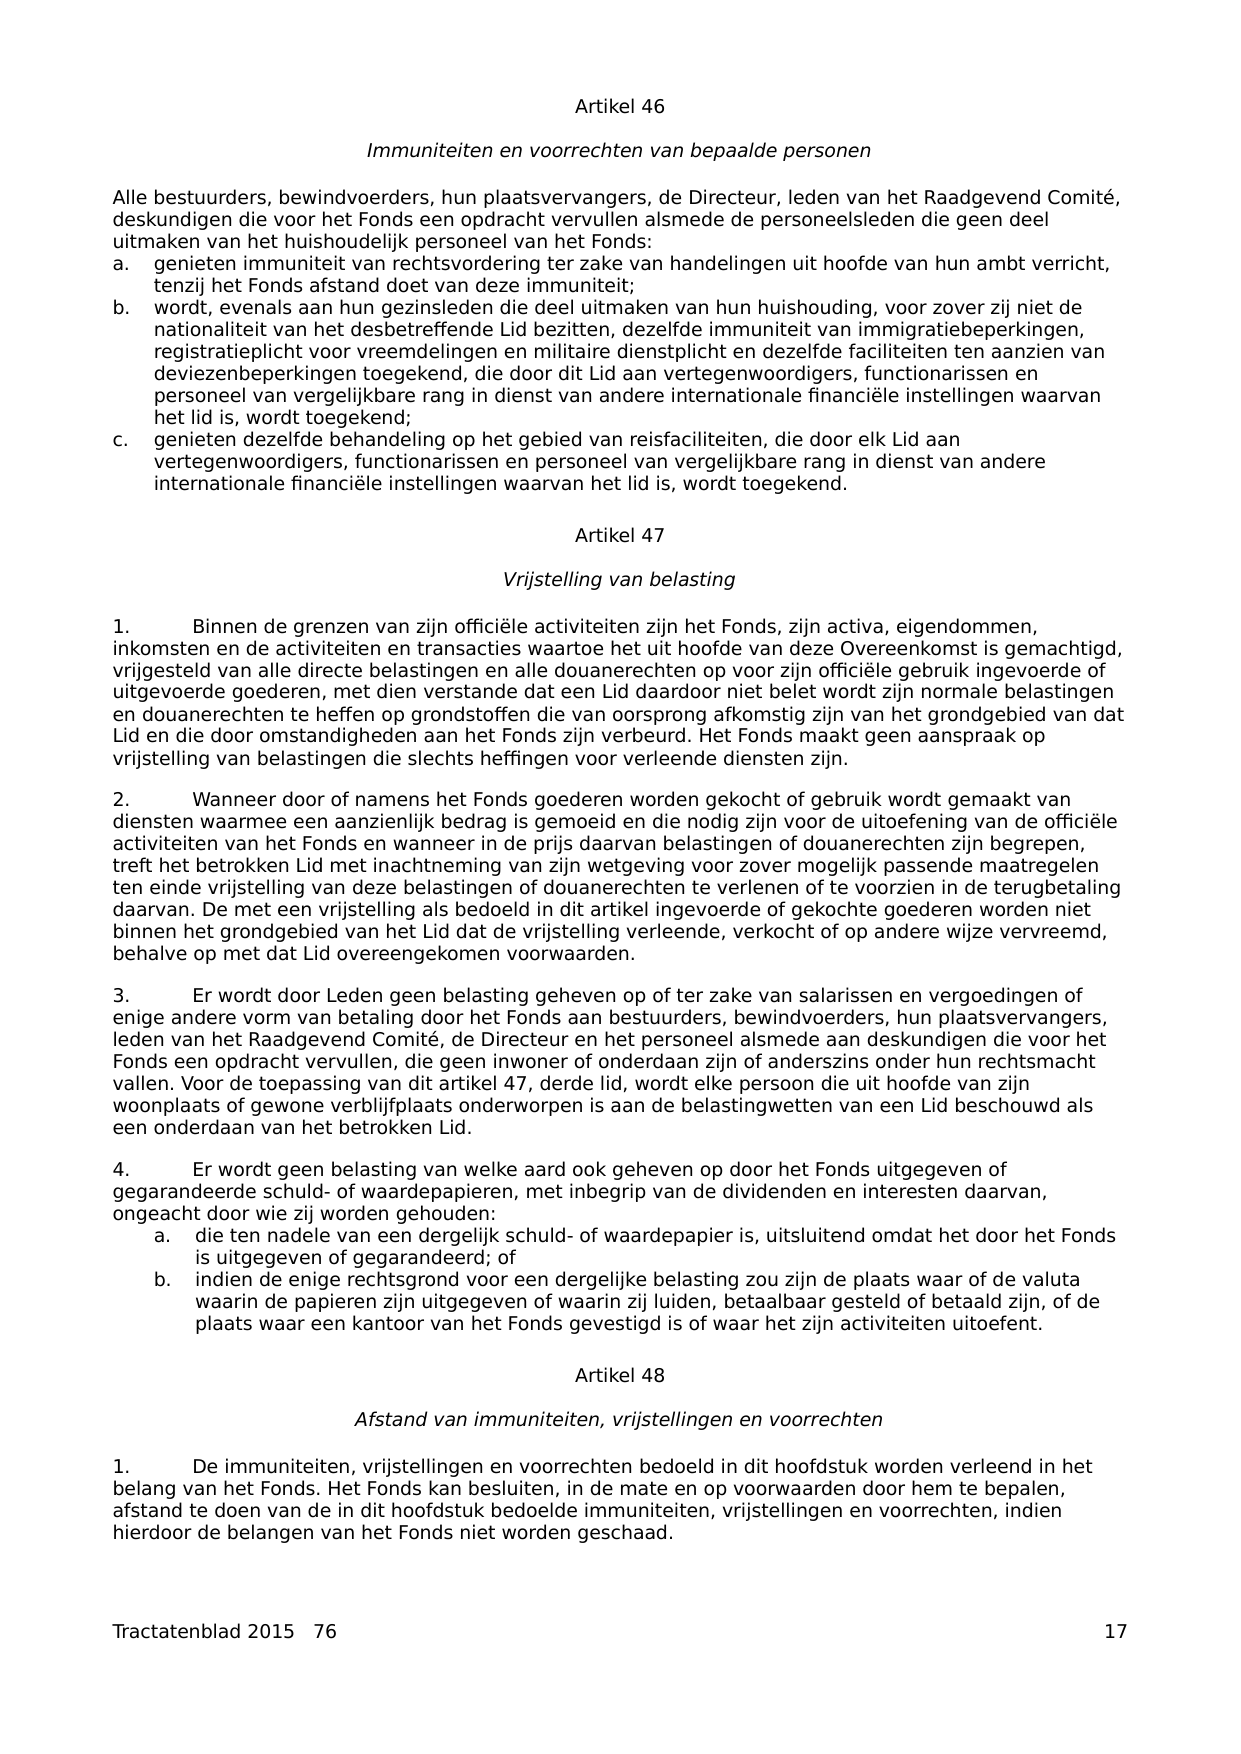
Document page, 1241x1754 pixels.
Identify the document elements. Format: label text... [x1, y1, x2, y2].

text a. die ten nadele van een dergelijk schuld- of waardepapier is, uitsluitend omdat het door het Fonds is uitgegeven of gegarandeerd; of [153, 1225, 1128, 1269]
text 4. Er wordt geen belasting van welke aard ook geheven op door het Fonds uitgegeven of gegarandeerde schuld- of waardepapieren, met inbegrip van de dividenden en interesten daarvan, ongeacht door wie zij worden gehouden: [112, 1159, 1128, 1225]
text 1. Binnen de grenzen van zijn officiële activiteiten zijn het Fonds, zijn activa, eigendommen, inkomsten en de activiteiten en transacties waartoe het uit hoofde van deze Overeenkomst is gemachtigd, vrijgesteld van alle directe belastingen en alle douanerechten op voor zijn officiële gebruik ingevoerde of uitgevoerde goederen, met dien verstande dat een Lid daardoor niet belet wordt zijn normale belastingen en douanerechten te heffen op grondstoffen die van oorsprong afkomstig zijn van het grondgebied van dat Lid en die door omstandigheden aan het Fonds zijn verbeurd. Het Fonds maakt geen aanspraak op vrijstelling van belastingen die slechts heffingen voor verleende diensten zijn. [112, 616, 1128, 769]
text b. wordt, evenals aan hun gezinsleden die deel uitmaken van hun huishouding, voor zover zij niet de nationaliteit van het desbetreffende Lid bezitten, dezelfde immuniteit van immigratiebeperkingen, registratieplicht voor vreemdelingen en militaire dienstplicht en dezelfde faciliteiten ten aanzien van deviezenbeperkingen toegekend, die door dit Lid aan vertegenwoordigers, functionarissen en personeel van vergelijkbare rang in dienst van andere internationale financiële instellingen waarvan het lid is, wordt toegekend; [112, 297, 1128, 429]
text a. genieten immuniteit van rechtsvordering ter zake van handelingen uit hoofde van hun ambt verricht, tenzij het Fonds afstand doet van deze immuniteit; [112, 253, 1128, 297]
text 3. Er wordt door Leden geen belasting geheven op of ter zake van salarissen en vergoedingen of enige andere vorm van betaling door het Fonds aan bestuurders, bewindvoerders, hun plaatsvervangers, leden van het Raadgevend Comité, de Directeur en het personeel alsmede aan deskundigen die voor het Fonds een opdracht vervullen, die geen inwoner of onderdaan zijn of anderszins onder hun rechtsmacht vallen. Voor de toepassing van dit artikel 47, derde lid, wordt elke persoon die uit hoofde van zijn woonplaats of gewone verblijfplaats onderworpen is aan de belastingwetten van een Lid beschouwd als een onderdaan van het betrokken Lid. [112, 985, 1128, 1139]
text Alle bestuurders, bewindvoerders, hun plaatsvervangers, de Directeur, leden van het Raadgevend Comité, deskundigen die voor het Fonds een opdracht vervullen alsmede de personeelsleden die geen deel uitmaken van het huishoudelijk personeel van het Fonds: [112, 187, 1128, 253]
subtitle Artikel 46 Immuniteiten en voorrechten van bepaalde personen [112, 96, 1128, 162]
text 2. Wanneer door of namens het Fonds goederen worden gekocht of gebruik wordt gemaakt van diensten waarmee een aanzienlijk bedrag is gemoeid en die nodig zijn voor de uitoefening van de officiële activiteiten van het Fonds en wanneer in de prijs daarvan belastingen of douanerechten zijn begrepen, treft het betrokken Lid met inachtneming van zijn wetgeving voor zover mogelijk passende maatregelen ten einde vrijstelling van deze belastingen of douanerechten te verlenen of te voorzien in de terugbetaling daarvan. De met een vrijstelling als bedoeld in dit artikel ingevoerde of gekochte goederen worden niet binnen het grondgebied van het Lid dat de vrijstelling verleende, verkocht of op andere wijze vervreemd, behalve op met dat Lid overeengekomen voorwaarden. [112, 789, 1128, 965]
subtitle Artikel 47 Vrijstelling van belasting [112, 524, 1128, 591]
text b. indien de enige rechtsgrond voor een dergelijke belasting zou zijn de plaats waar of de valuta waarin de papieren zijn uitgegeven of waarin zij luiden, betaalbaar gesteld of betaald zijn, of de plaats waar een kantoor van het Fonds gevestigd is of waar het zijn activiteiten uitoefent. [153, 1269, 1128, 1335]
text 1. De immuniteiten, vrijstellingen en voorrechten bedoeld in dit hoofdstuk worden verleend in het belang van het Fonds. Het Fonds kan besluiten, in de mate en op voorwaarden door hem te bepalen, afstand te doen van de in dit hoofdstuk bedoelde immuniteiten, vrijstellingen en voorrechten, indien hierdoor de belangen van het Fonds niet worden geschaad. [112, 1456, 1128, 1544]
text c. genieten dezelfde behandeling op het gebied van reisfaciliteiten, die door elk Lid aan vertegenwoordigers, functionarissen en personeel van vergelijkbare rang in dienst van andere internationale financiële instellingen waarvan het lid is, wordt toegekend. [112, 429, 1128, 494]
subtitle Artikel 48 Afstand van immuniteiten, vrijstellingen en voorrechten [112, 1365, 1128, 1431]
